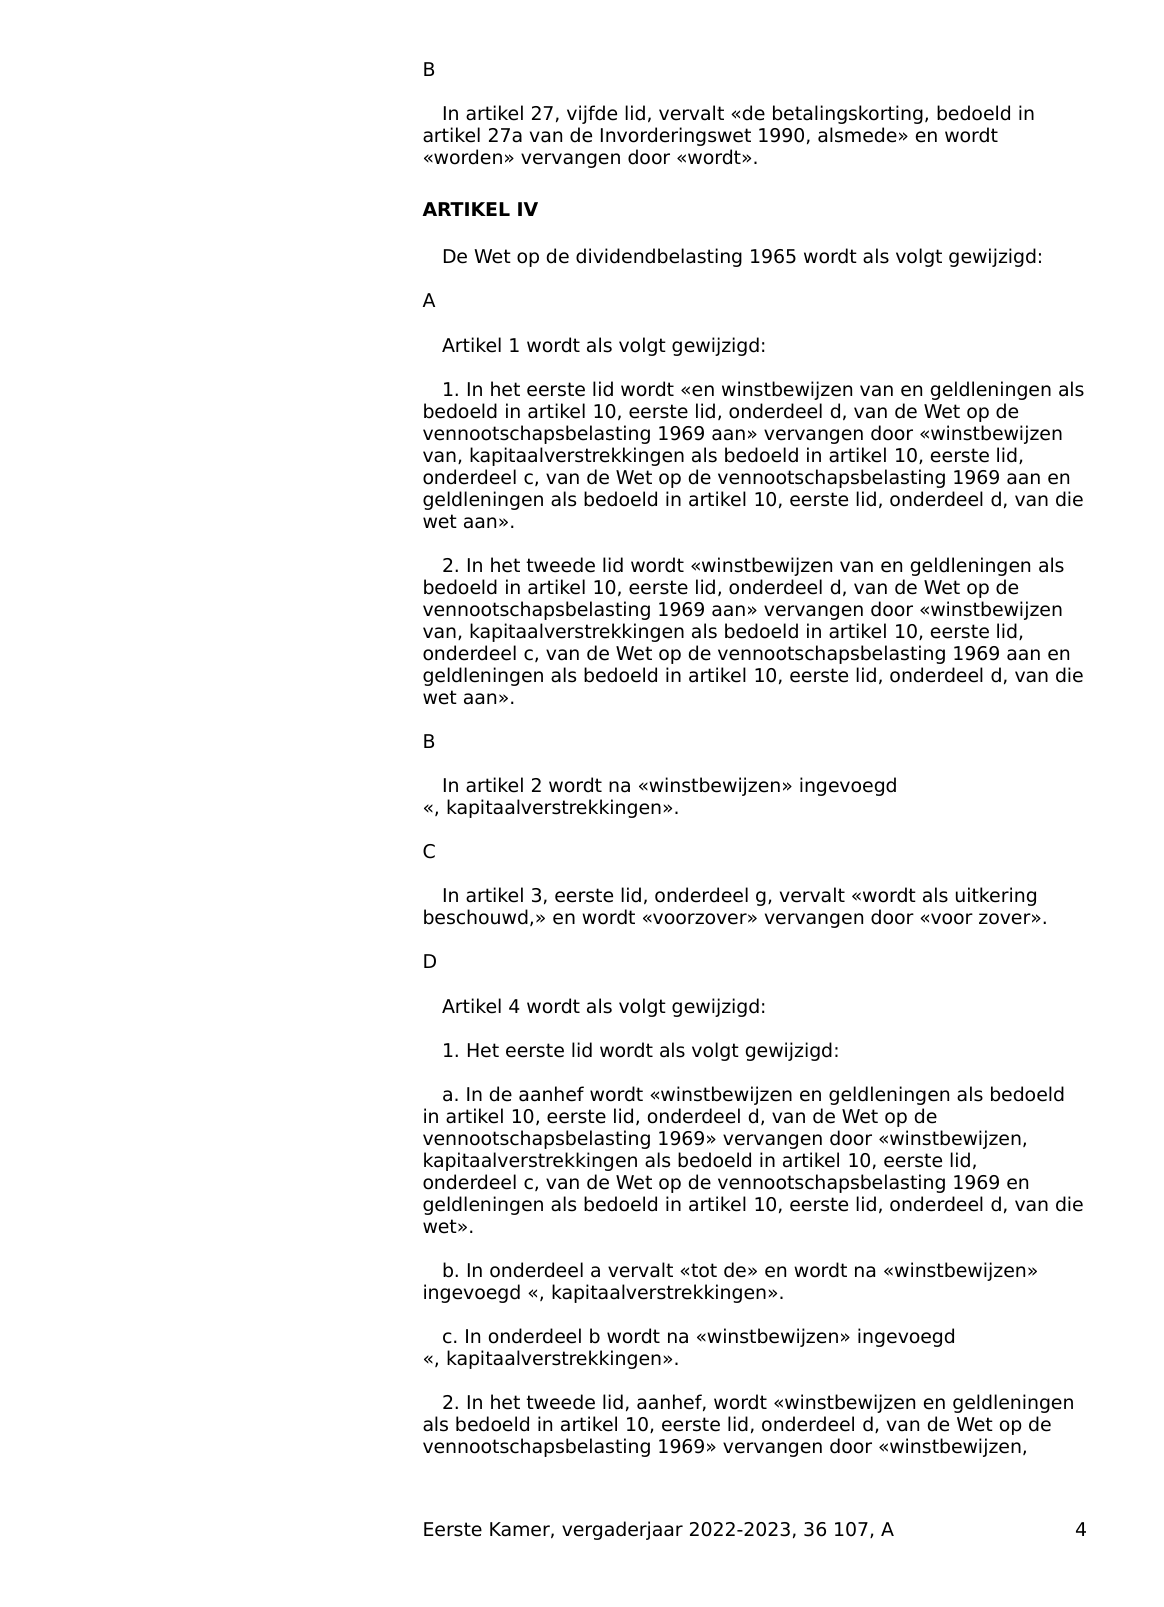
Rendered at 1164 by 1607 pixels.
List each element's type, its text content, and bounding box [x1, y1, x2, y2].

text 1. In het eerste lid wordt «en winstbewijzen van en geldleningen als bedoeld in artikel 10, eerste lid, onderdeel d, van de Wet op de vennootschapsbelasting 1969 aan» vervangen door «winstbewijzen van, kapitaalverstrekkingen als bedoeld in artikel 10, eerste lid, onderdeel c, van de Wet op de vennootschapsbelasting 1969 aan en geldleningen als bedoeld in artikel 10, eerste lid, onderdeel d, van die wet aan». [422, 379, 1087, 532]
text A [422, 290, 1087, 312]
text 1. Het eerste lid wordt als volgt gewijzigd: [422, 1040, 1087, 1062]
text C [422, 841, 1087, 863]
subtitle ARTIKEL IV [422, 199, 1087, 221]
text In artikel 3, eerste lid, onderdeel g, vervalt «wordt als uitkering beschouwd,» en wordt «voorzover» vervangen door «voor zover». [422, 885, 1087, 929]
text 2. In het tweede lid, aanhef, wordt «winstbewijzen en geldleningen als bedoeld in artikel 10, eerste lid, onderdeel d, van de Wet op de vennootschapsbelasting 1969» vervangen door «winstbewijzen, [422, 1392, 1087, 1458]
text De Wet op de dividendbelasting 1965 wordt als volgt gewijzigd: [422, 246, 1087, 268]
text B [422, 59, 1087, 81]
text 2. In het tweede lid wordt «winstbewijzen van en geldleningen als bedoeld in artikel 10, eerste lid, onderdeel d, van de Wet op de vennootschapsbelasting 1969 aan» vervangen door «winstbewijzen van, kapitaalverstrekkingen als bedoeld in artikel 10, eerste lid, onderdeel c, van de Wet op de vennootschapsbelasting 1969 aan en geldleningen als bedoeld in artikel 10, eerste lid, onderdeel d, van die wet aan». [422, 555, 1087, 708]
text c. In onderdeel b wordt na «winstbewijzen» ingevoegd «, kapitaalverstrekkingen». [422, 1326, 1087, 1370]
text B [422, 731, 1087, 753]
text D [422, 951, 1087, 973]
text In artikel 2 wordt na «winstbewijzen» ingevoegd «, kapitaalverstrekkingen». [422, 775, 1087, 819]
text Artikel 1 wordt als volgt gewijzigd: [422, 334, 1087, 356]
text a. In de aanhef wordt «winstbewijzen en geldleningen als bedoeld in artikel 10, eerste lid, onderdeel d, van de Wet op de vennootschapsbelasting 1969» vervangen door «winstbewijzen, kapitaalverstrekkingen als bedoeld in artikel 10, eerste lid, onderdeel c, van de Wet op de vennootschapsbelasting 1969 en geldleningen als bedoeld in artikel 10, eerste lid, onderdeel d, van die wet». [422, 1084, 1087, 1238]
text In artikel 27, vijfde lid, vervalt «de betalingskorting, bedoeld in artikel 27a van de Invorderingswet 1990, alsmede» en wordt «worden» vervangen door «wordt». [422, 103, 1087, 169]
text b. In onderdeel a vervalt «tot de» en wordt na «winstbewijzen» ingevoegd «, kapitaalverstrekkingen». [422, 1260, 1087, 1304]
text Artikel 4 wordt als volgt gewijzigd: [422, 996, 1087, 1017]
